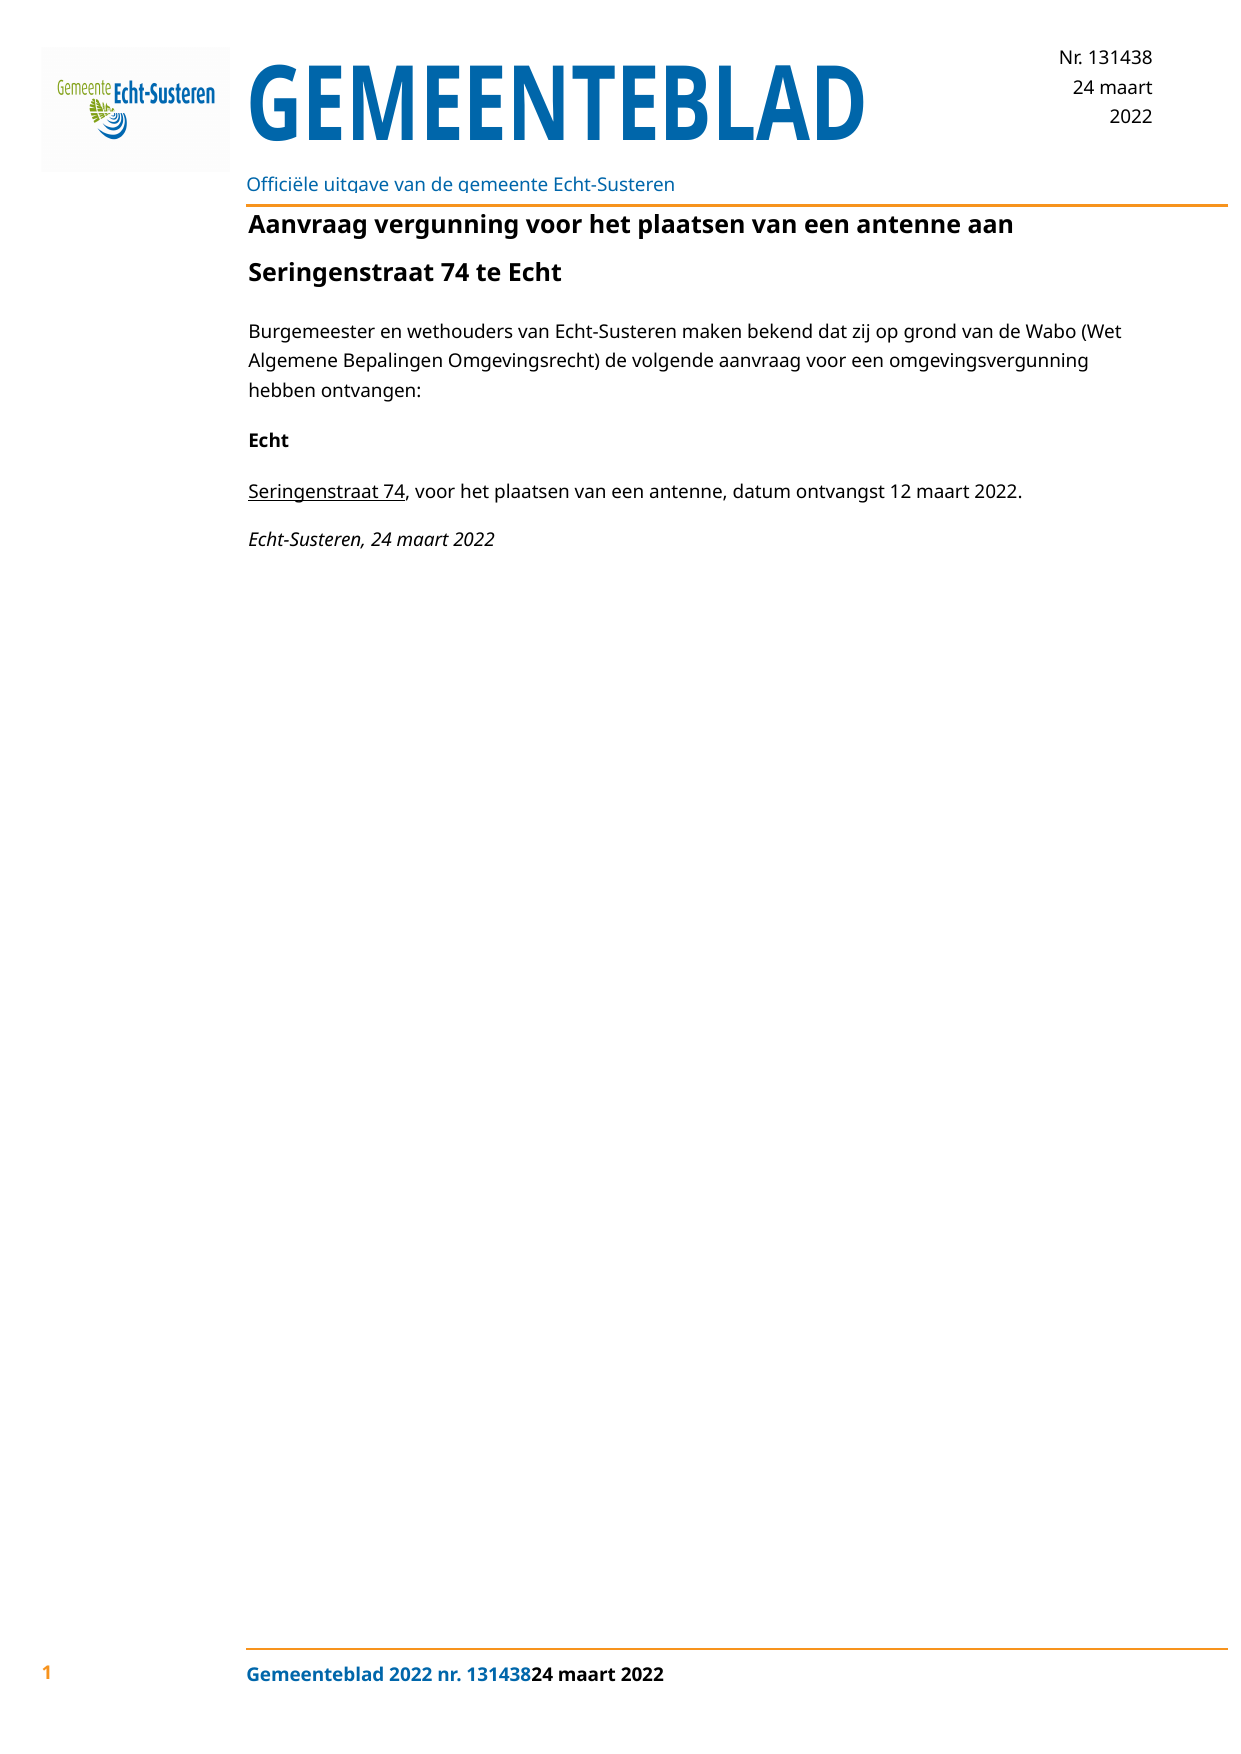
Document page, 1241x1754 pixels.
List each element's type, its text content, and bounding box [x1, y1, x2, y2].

text Aanvraag vergunning voor het plaatsen van een antenne aan Seringenstraat 74 te Echt [248, 207, 1152, 288]
text Burgemeester en wethouders van Echt-Susteren maken bekend dat zij op grond van de Wabo (Wet Algemene Bepalingen Omgevingsrecht) de volgende aanvraag voor een omgevingsvergunning hebben ontvangen: [248, 318, 1152, 403]
picture [41, 47, 231, 172]
text Echt [248, 427, 1152, 453]
text Seringenstraat 74, voor het plaatsen van een antenne, datum ontvangst 12 maart 2022. [248, 478, 1152, 504]
text Echt-Susteren, 24 maart 2022 [248, 526, 1152, 551]
